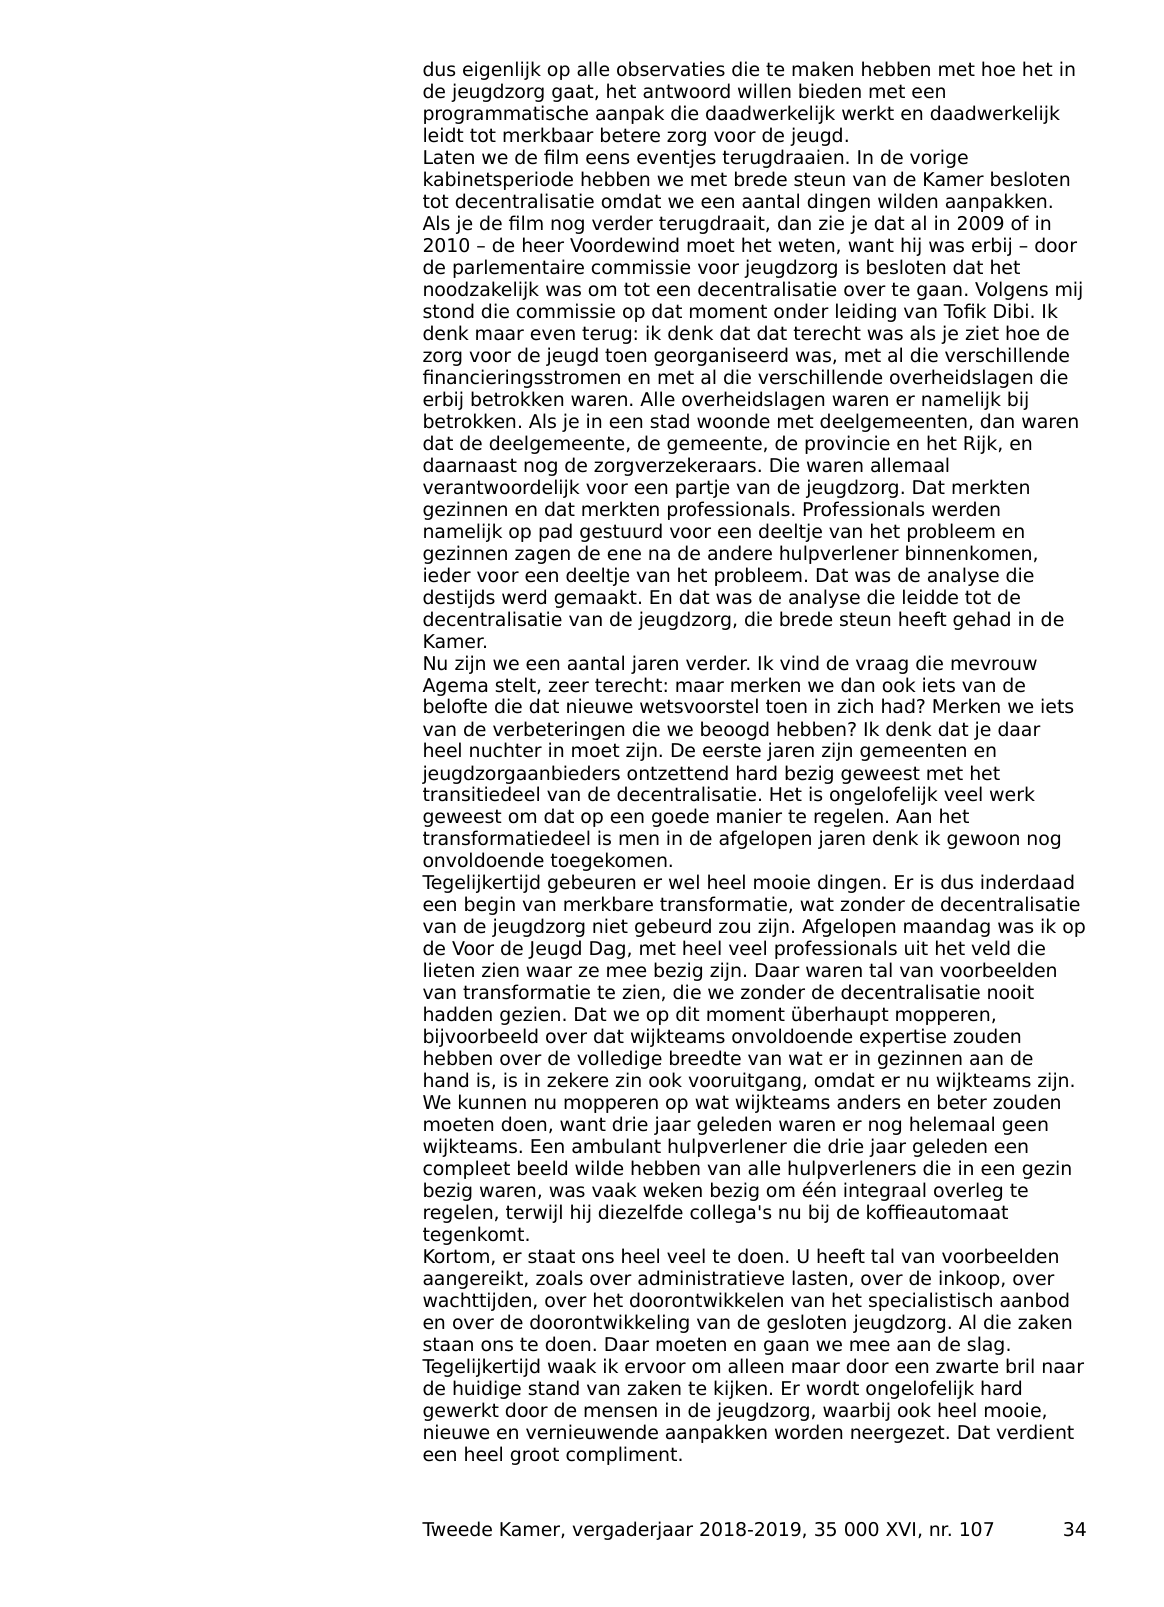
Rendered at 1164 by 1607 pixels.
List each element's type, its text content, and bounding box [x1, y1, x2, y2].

text Laten we de film eens eventjes terugdraaien. In de vorige kabinetsperiode hebben we met brede steun van de Kamer besloten tot decentralisatie omdat we een aantal dingen wilden aanpakken. Als je de film nog verder terugdraait, dan zie je dat al in 2009 of in 2010 – de heer Voordewind moet het weten, want hij was erbij – door de parlementaire commissie voor jeugdzorg is besloten dat het noodzakelijk was om tot een decentralisatie over te gaan. Volgens mij stond die commissie op dat moment onder leiding van Tofik Dibi. Ik denk maar even terug: ik denk dat dat terecht was als je ziet hoe de zorg voor de jeugd toen georganiseerd was, met al die verschillende financieringsstromen en met al die verschillende overheidslagen die erbij betrokken waren. Alle overheidslagen waren er namelijk bij betrokken. Als je in een stad woonde met deelgemeenten, dan waren dat de deelgemeente, de gemeente, de provincie en het Rijk, en daarnaast nog de zorgverzekeraars. Die waren allemaal verantwoordelijk voor een partje van de jeugdzorg. Dat merkten gezinnen en dat merkten professionals. Professionals werden namelijk op pad gestuurd voor een deeltje van het probleem en gezinnen zagen de ene na de andere hulpverlener binnenkomen, ieder voor een deeltje van het probleem. Dat was de analyse die destijds werd gemaakt. En dat was de analyse die leidde tot de decentralisatie van de jeugdzorg, die brede steun heeft gehad in de Kamer. [422, 147, 1087, 652]
text dus eigenlijk op alle observaties die te maken hebben met hoe het in de jeugdzorg gaat, het antwoord willen bieden met een programmatische aanpak die daadwerkelijk werkt en daadwerkelijk leidt tot merkbaar betere zorg voor de jeugd. [422, 59, 1087, 147]
text Tegelijkertijd gebeuren er wel heel mooie dingen. Er is dus inderdaad een begin van merkbare transformatie, wat zonder de decentralisatie van de jeugdzorg niet gebeurd zou zijn. Afgelopen maandag was ik op de Voor de Jeugd Dag, met heel veel professionals uit het veld die lieten zien waar ze mee bezig zijn. Daar waren tal van voorbeelden van transformatie te zien, die we zonder de decentralisatie nooit hadden gezien. Dat we op dit moment überhaupt mopperen, bijvoorbeeld over dat wijkteams onvoldoende expertise zouden hebben over de volledige breedte van wat er in gezinnen aan de hand is, is in zekere zin ook vooruitgang, omdat er nu wijkteams zijn. We kunnen nu mopperen op wat wijkteams anders en beter zouden moeten doen, want drie jaar geleden waren er nog helemaal geen wijkteams. Een ambulant hulpverlener die drie jaar geleden een compleet beeld wilde hebben van alle hulpverleners die in een gezin bezig waren, was vaak weken bezig om één integraal overleg te regelen, terwijl hij diezelfde collega's nu bij de koffieautomaat tegenkomt. [422, 872, 1087, 1246]
text Nu zijn we een aantal jaren verder. Ik vind de vraag die mevrouw Agema stelt, zeer terecht: maar merken we dan ook iets van de belofte die dat nieuwe wetsvoorstel toen in zich had? Merken we iets van de verbeteringen die we beoogd hebben? Ik denk dat je daar heel nuchter in moet zijn. De eerste jaren zijn gemeenten en jeugdzorgaanbieders ontzettend hard bezig geweest met het transitiedeel van de decentralisatie. Het is ongelofelijk veel werk geweest om dat op een goede manier te regelen. Aan het transformatiedeel is men in de afgelopen jaren denk ik gewoon nog onvoldoende toegekomen. [422, 652, 1087, 872]
text Kortom, er staat ons heel veel te doen. U heeft tal van voorbeelden aangereikt, zoals over administratieve lasten, over de inkoop, over wachttijden, over het doorontwikkelen van het specialistisch aanbod en over de doorontwikkeling van de gesloten jeugdzorg. Al die zaken staan ons te doen. Daar moeten en gaan we mee aan de slag. Tegelijkertijd waak ik ervoor om alleen maar door een zwarte bril naar de huidige stand van zaken te kijken. Er wordt ongelofelijk hard gewerkt door de mensen in de jeugdzorg, waarbij ook heel mooie, nieuwe en vernieuwende aanpakken worden neergezet. Dat verdient een heel groot compliment. [422, 1246, 1087, 1466]
